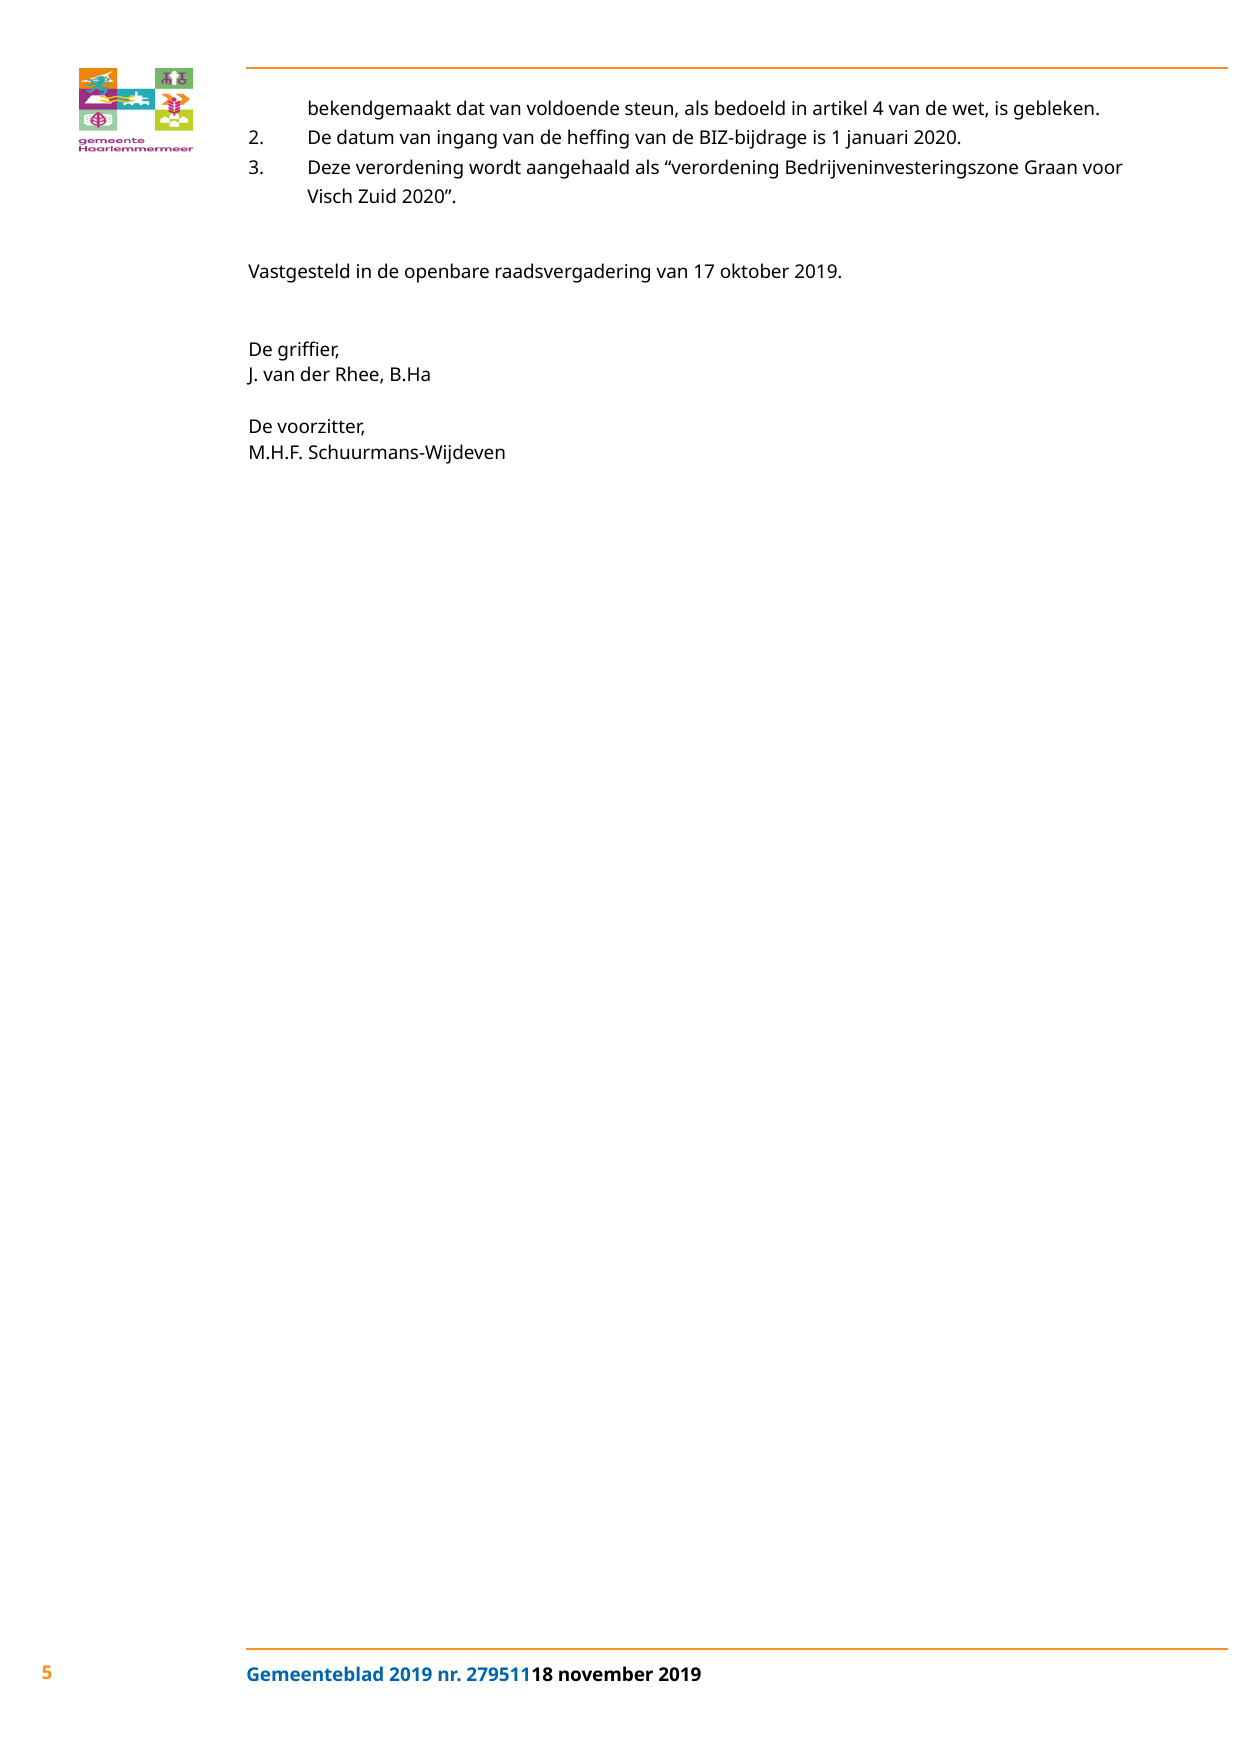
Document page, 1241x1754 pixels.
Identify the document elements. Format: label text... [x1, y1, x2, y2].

list De datum van ingang van de heffing van de BIZ-bijdrage is 1 januari 2020. [248, 124, 1152, 150]
text J. van der Rhee, B.Ha [248, 362, 1152, 387]
list Deze verordening wordt aangehaald als “verordening Bedrijveninvesteringszone Graan voor Visch Zuid 2020”. [248, 154, 1152, 209]
text Vastgesteld in de openbare raadsvergadering van 17 oktober 2019. [248, 259, 1152, 284]
text M.H.F. Schuurmans-Wijdeven [248, 439, 1152, 464]
text De voorzitter, [248, 413, 1152, 439]
text De griffier, [248, 336, 1152, 362]
picture [41, 47, 231, 172]
list bekendgemaakt dat van voldoende steun, als bedoeld in artikel 4 van de wet, is gebleken. [248, 95, 1152, 121]
